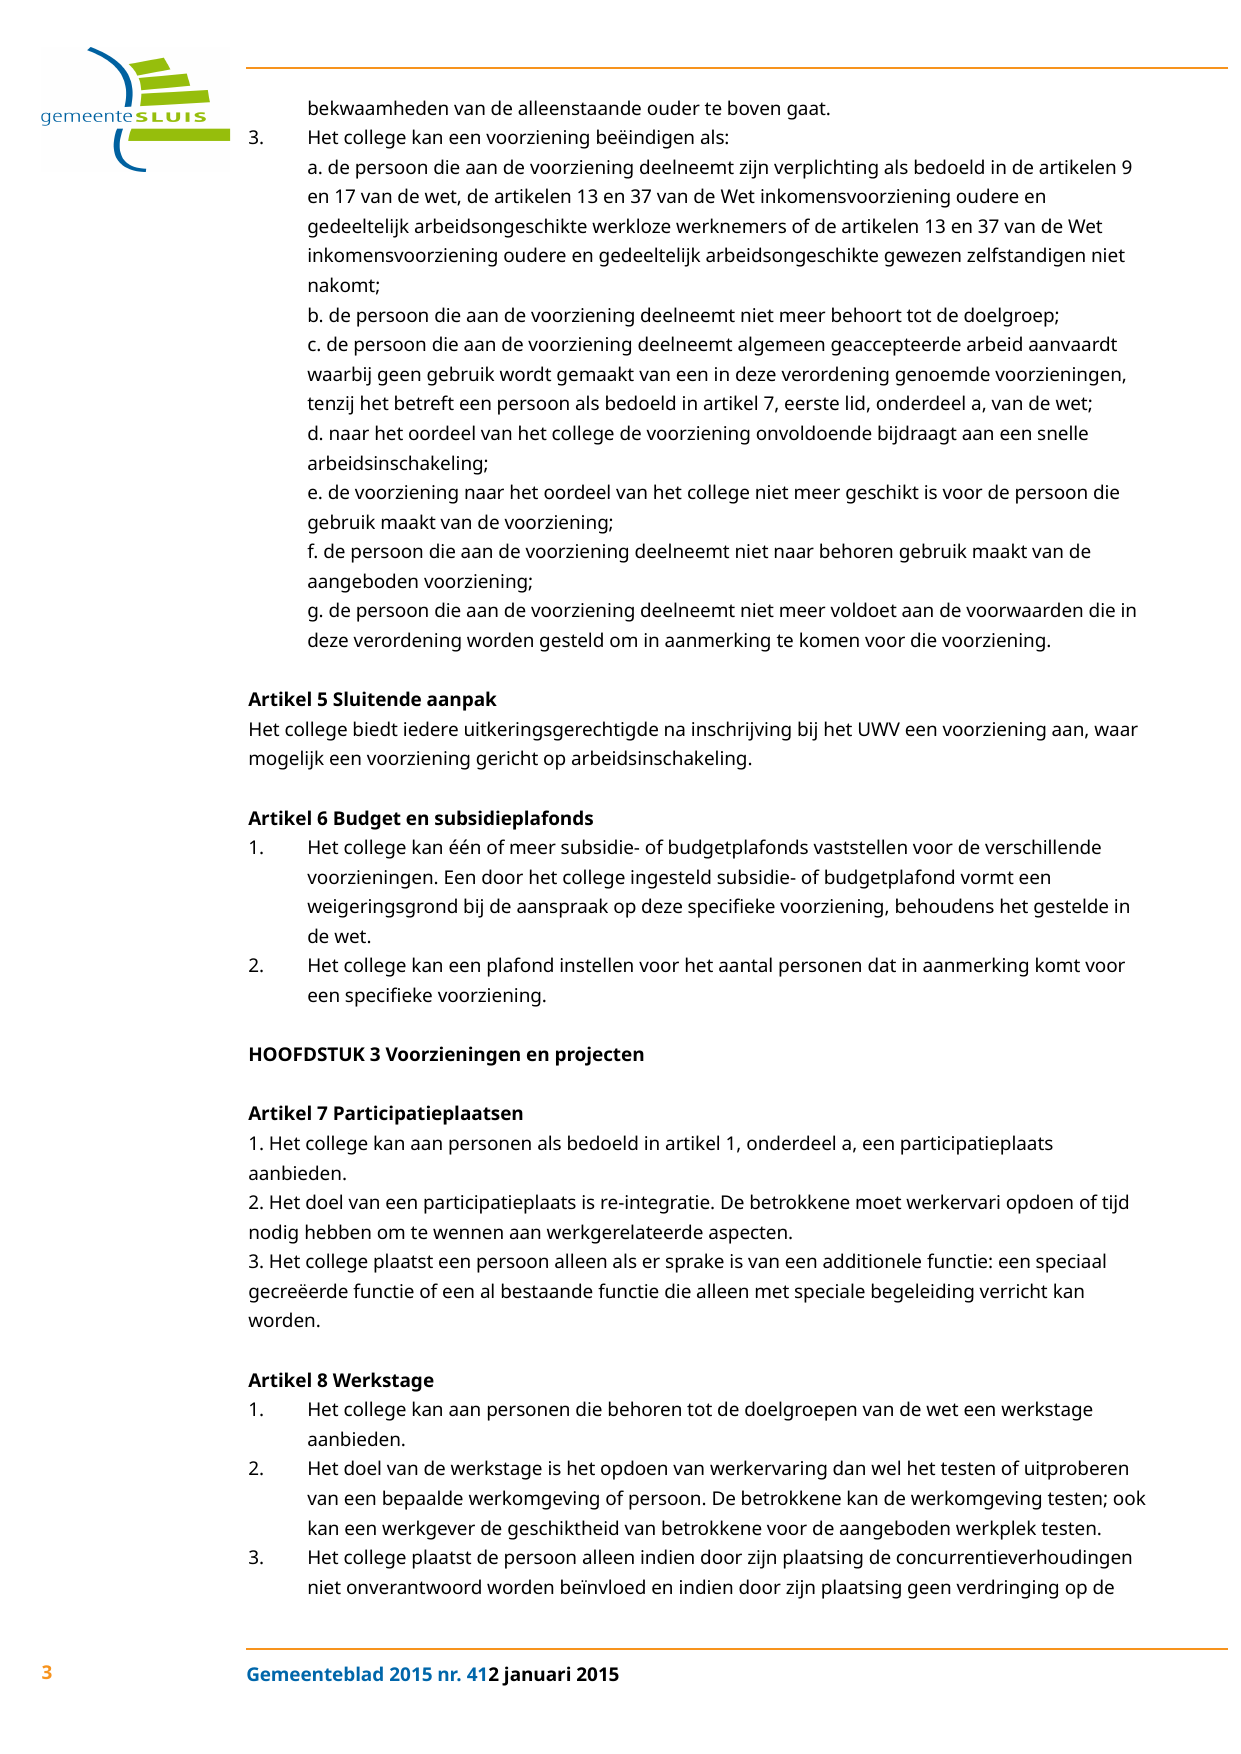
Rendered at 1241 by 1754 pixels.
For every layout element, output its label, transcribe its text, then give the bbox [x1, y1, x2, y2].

text Artikel 8 Werkstage [248, 1367, 1152, 1393]
list Het college kan een voorziening beëindigen als: [248, 124, 1152, 150]
text HOOFDSTUK 3 Voorzieningen en projecten [248, 1041, 1152, 1067]
text 3. Het college plaatst een persoon alleen als er sprake is van een additionele functie: een speciaal gecreëerde functie of een al bestaande functie die alleen met speciale begeleiding verricht kan worden. [248, 1248, 1152, 1333]
list Het doel van de werkstage is het opdoen van werkervaring dan wel het testen of uitproberen van een bepaalde werkomgeving of persoon. De betrokkene kan de werkomgeving testen; ook kan een werkgever de geschiktheid van betrokkene voor de aangeboden werkplek testen. [248, 1456, 1152, 1541]
list Het college plaatst de persoon alleen indien door zijn plaatsing de concurrentieverhoudingen niet onverantwoord worden beïnvloed en indien door zijn plaatsing geen verdringing op de [248, 1544, 1152, 1600]
list e. de voorziening naar het oordeel van het college niet meer geschikt is voor de persoon die gebruik maakt van de voorziening; [248, 479, 1152, 535]
list f. de persoon die aan de voorziening deelneemt niet naar behoren gebruik maakt van de aangeboden voorziening; [248, 538, 1152, 594]
text Artikel 6 Budget en subsidieplafonds [248, 805, 1152, 831]
list c. de persoon die aan de voorziening deelneemt algemeen geaccepteerde arbeid aanvaardt waarbij geen gebruik wordt gemaakt van een in deze verordening genoemde voorzieningen, tenzij het betreft een persoon als bedoeld in artikel 7, eerste lid, onderdeel a, van de wet; [248, 331, 1152, 416]
list b. de persoon die aan de voorziening deelneemt niet meer behoort tot de doelgroep; [248, 302, 1152, 328]
list Het college kan aan personen die behoren tot de doelgroepen van de wet een werkstage aanbieden. [248, 1396, 1152, 1452]
list Het college kan een plafond instellen voor het aantal personen dat in aanmerking komt voor een specifieke voorziening. [248, 953, 1152, 1008]
text Het college biedt iedere uitkeringsgerechtigde na inschrijving bij het UWV een voorziening aan, waar mogelijk een voorziening gericht op arbeidsinschakeling. [248, 716, 1152, 771]
list bekwaamheden van de alleenstaande ouder te boven gaat. [248, 95, 1152, 121]
text Artikel 5 Sluitende aanpak [248, 686, 1152, 712]
list g. de persoon die aan de voorziening deelneemt niet meer voldoet aan de voorwaarden die in deze verordening worden gesteld om in aanmerking te komen voor die voorziening. [248, 598, 1152, 653]
list Het college kan één of meer subsidie- of budgetplafonds vaststellen voor de verschillende voorzieningen. Een door het college ingesteld subsidie- of budgetplafond vormt een weigeringsgrond bij de aanspraak op deze specifieke voorziening, behoudens het gestelde in de wet. [248, 834, 1152, 949]
list a. de persoon die aan de voorziening deelneemt zijn verplichting als bedoeld in de artikelen 9 en 17 van de wet, de artikelen 13 en 37 van de Wet inkomensvoorziening oudere en gedeeltelijk arbeidsongeschikte werkloze werknemers of de artikelen 13 en 37 van de Wet inkomensvoorziening oudere en gedeeltelijk arbeidsongeschikte gewezen zelfstandigen niet nakomt; [248, 154, 1152, 298]
text Artikel 7 Participatieplaatsen [248, 1101, 1152, 1126]
picture [41, 47, 231, 172]
list d. naar het oordeel van het college de voorziening onvoldoende bijdraagt aan een snelle arbeidsinschakeling; [248, 420, 1152, 476]
text 1. Het college kan aan personen als bedoeld in artikel 1, onderdeel a, een participatieplaats aanbieden. [248, 1130, 1152, 1186]
text 2. Het doel van een participatieplaats is re-integratie. De betrokkene moet werkervari opdoen of tijd nodig hebben om te wennen aan werkgerelateerde aspecten. [248, 1189, 1152, 1245]
